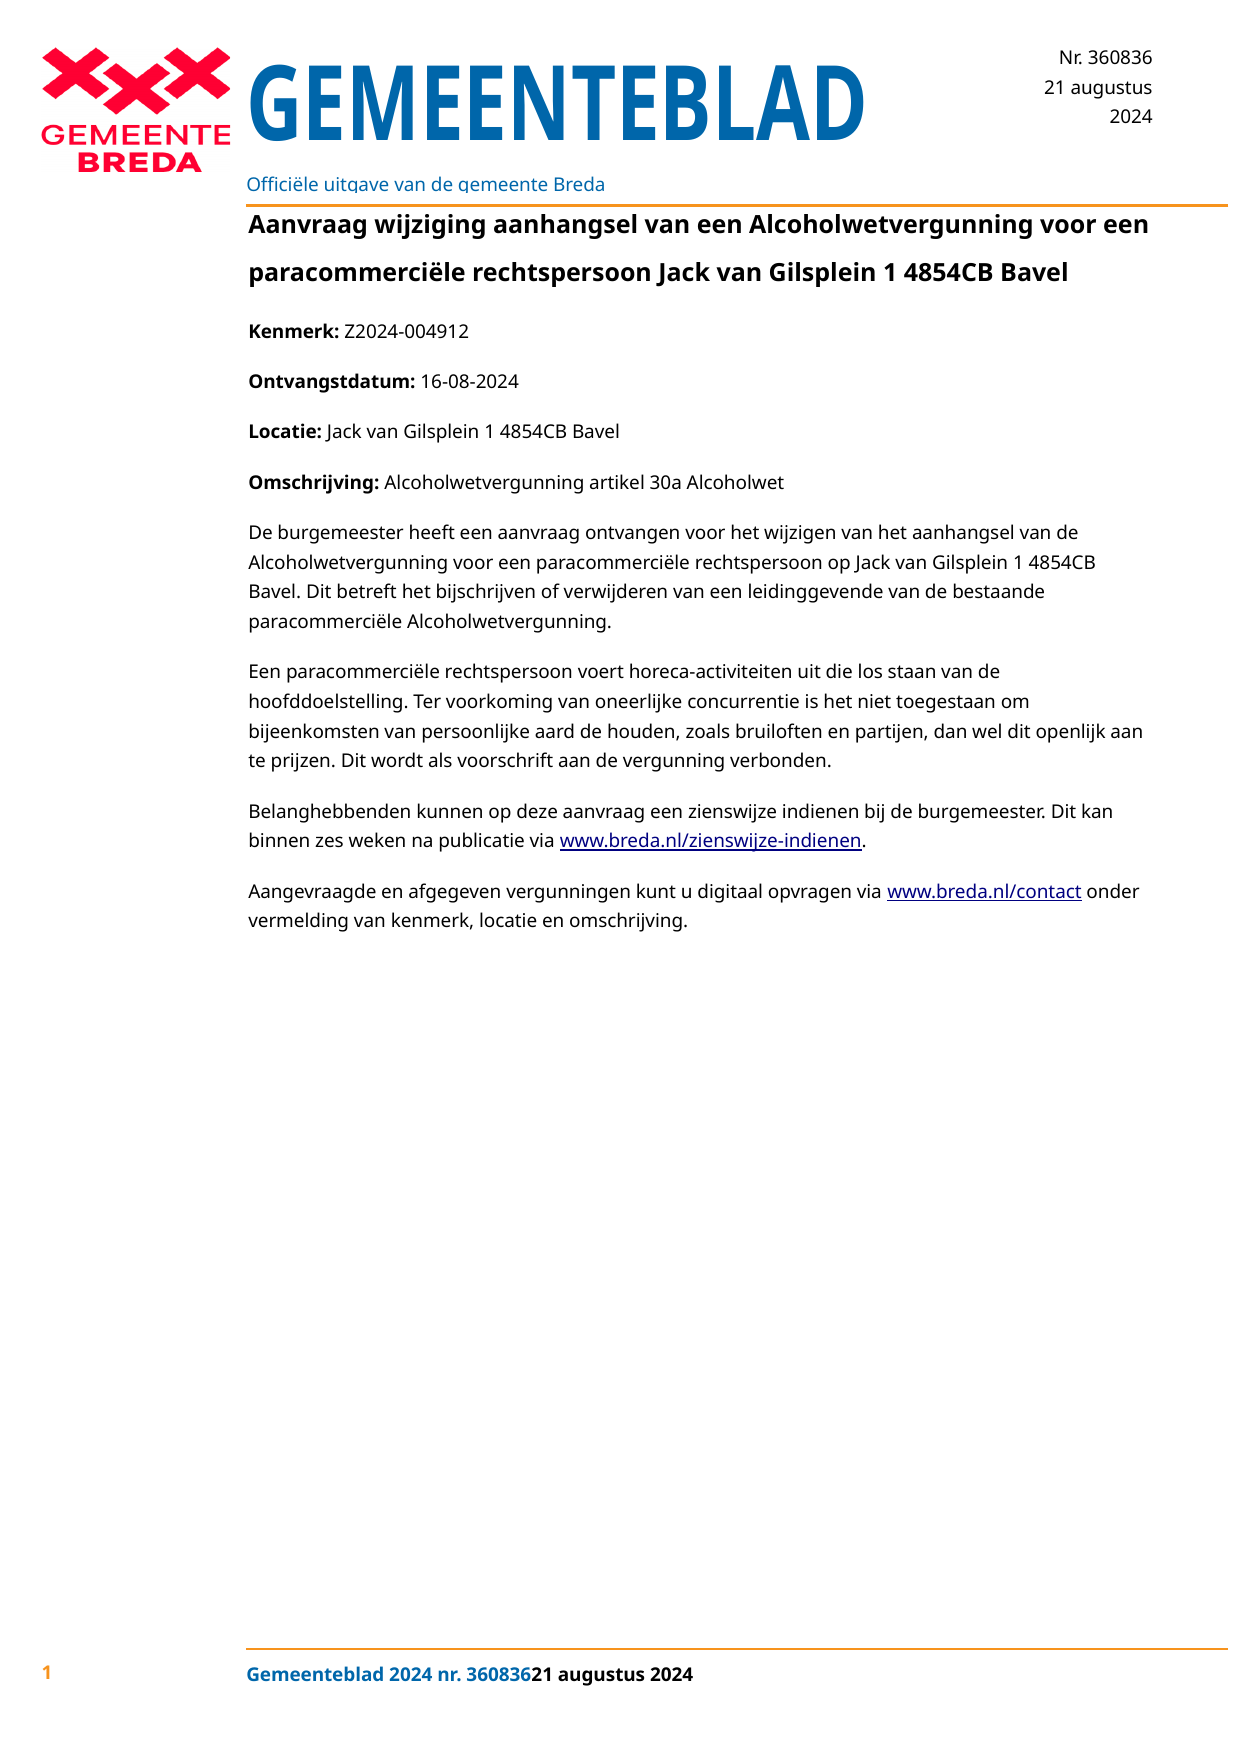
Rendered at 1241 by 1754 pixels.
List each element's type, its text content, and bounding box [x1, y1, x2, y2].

text Een paracommerciële rechtspersoon voert horeca-activiteiten uit die los staan van de hoofddoelstelling. Ter voorkoming van oneerlijke concurrentie is het niet toegestaan om bijeenkomsten van persoonlijke aard de houden, zoals bruiloften en partijen, dan wel dit openlijk aan te prijzen. Dit wordt als voorschrift aan de vergunning verbonden. [248, 659, 1152, 773]
text Kenmerk: Z2024-004912 [248, 318, 1152, 344]
text Aanvraag wijziging aanhangsel van een Alcoholwetvergunning voor een paracommerciële rechtspersoon Jack van Gilsplein 1 4854CB Bavel [248, 207, 1152, 288]
picture [41, 47, 231, 172]
text Omschrijving: Alcoholwetvergunning artikel 30a Alcoholwet [248, 469, 1152, 495]
text Ontvangstdatum: 16-08-2024 [248, 368, 1152, 394]
text De burgemeester heeft een aanvraag ontvangen voor het wijzigen van het aanhangsel van de Alcoholwetvergunning voor een paracommerciële rechtspersoon op Jack van Gilsplein 1 4854CB Bavel. Dit betreft het bijschrijven of verwijderen van een leidinggevende van de bestaande paracommerciële Alcoholwetvergunning. [248, 519, 1152, 634]
text Aangevraagde en afgegeven vergunningen kunt u digitaal opvragen via www.breda.nl/contact onder vermelding van kenmerk, locatie en omschrijving. [248, 878, 1152, 933]
text Belanghebbenden kunnen op deze aanvraag een zienswijze indienen bij de burgemeester. Dit kan binnen zes weken na publicatie via www.breda.nl/zienswijze-indienen. [248, 798, 1152, 853]
text Locatie: Jack van Gilsplein 1 4854CB Bavel [248, 419, 1152, 444]
